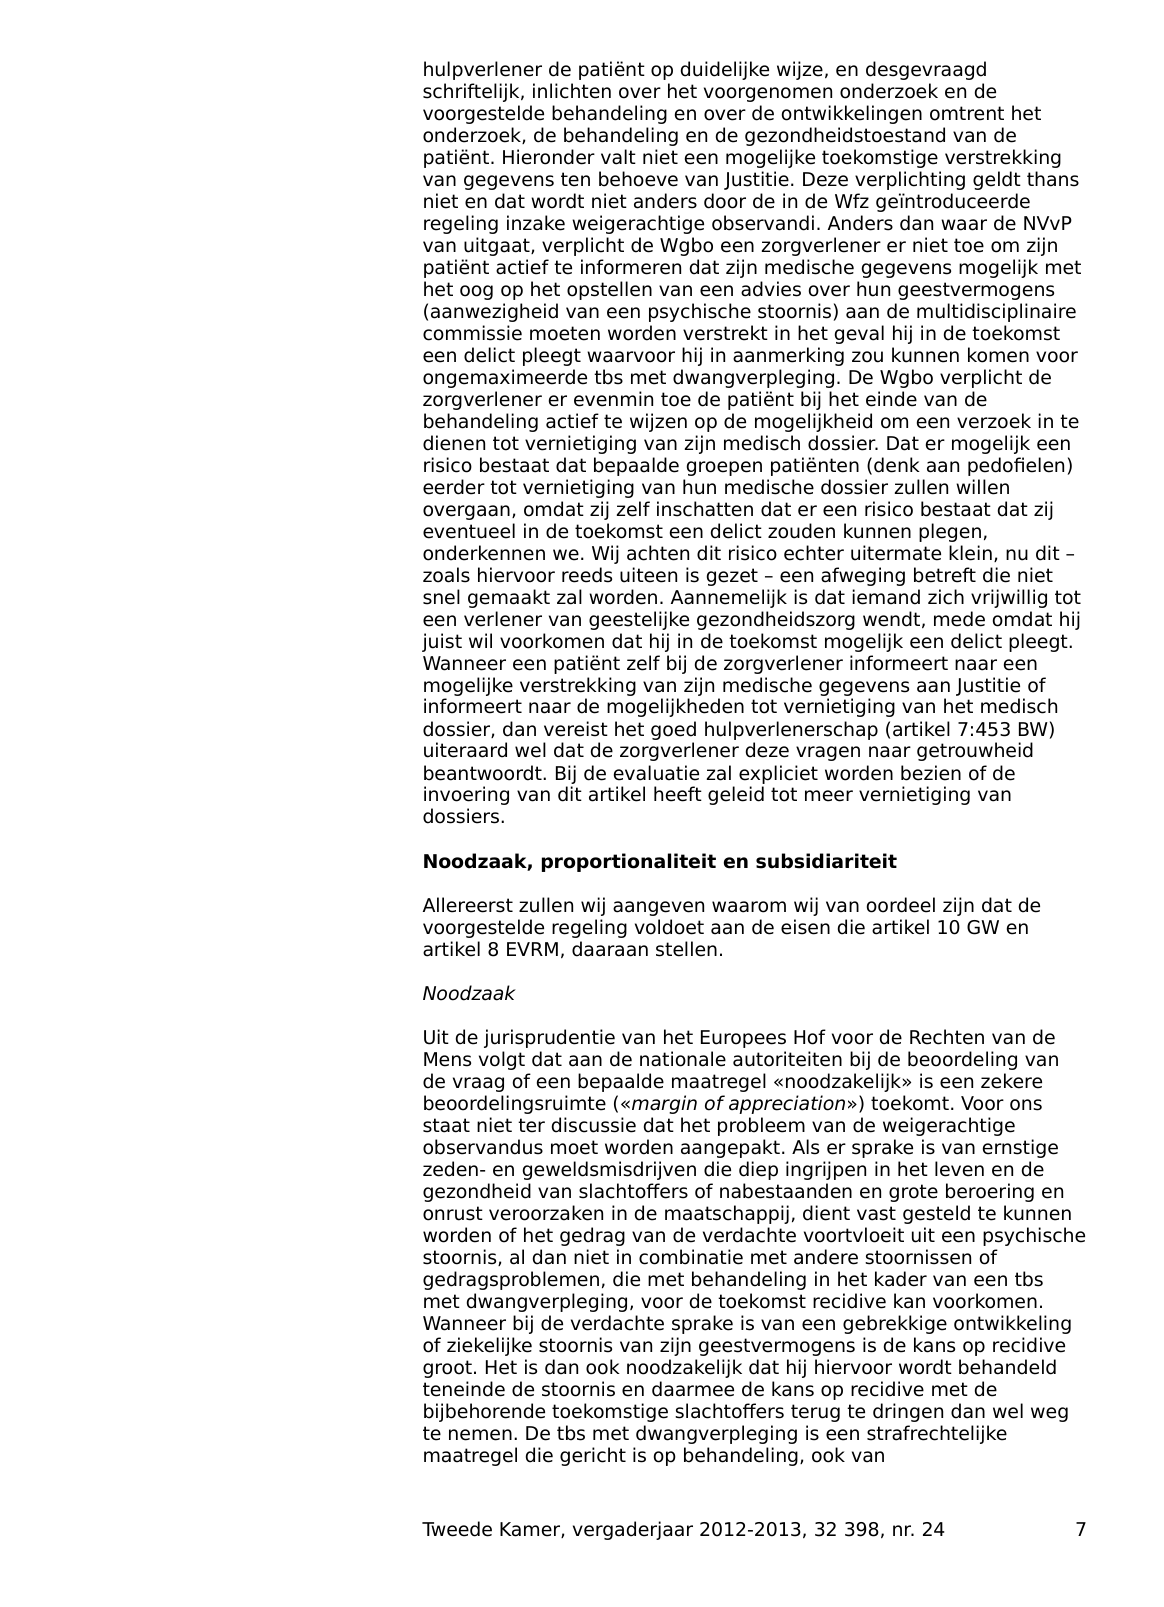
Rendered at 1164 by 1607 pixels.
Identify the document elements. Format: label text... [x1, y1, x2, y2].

text hulpverlener de patiënt op duidelijke wijze, en desgevraagd schriftelijk, inlichten over het voorgenomen onderzoek en de voorgestelde behandeling en over de ontwikkelingen omtrent het onderzoek, de behandeling en de gezondheidstoestand van de patiënt. Hieronder valt niet een mogelijke toekomstige verstrekking van gegevens ten behoeve van Justitie. Deze verplichting geldt thans niet en dat wordt niet anders door de in de Wfz geïntroduceerde regeling inzake weigerachtige observandi. Anders dan waar de NVvP van uitgaat, verplicht de Wgbo een zorgverlener er niet toe om zijn patiënt actief te informeren dat zijn medische gegevens mogelijk met het oog op het opstellen van een advies over hun geestvermogens (aanwezigheid van een psychische stoornis) aan de multidisciplinaire commissie moeten worden verstrekt in het geval hij in de toekomst een delict pleegt waarvoor hij in aanmerking zou kunnen komen voor ongemaximeerde tbs met dwangverpleging. De Wgbo verplicht de zorgverlener er evenmin toe de patiënt bij het einde van de behandeling actief te wijzen op de mogelijkheid om een verzoek in te dienen tot vernietiging van zijn medisch dossier. Dat er mogelijk een risico bestaat dat bepaalde groepen patiënten (denk aan pedofielen) eerder tot vernietiging van hun medische dossier zullen willen overgaan, omdat zij zelf inschatten dat er een risico bestaat dat zij eventueel in de toekomst een delict zouden kunnen plegen, onderkennen we. Wij achten dit risico echter uitermate klein, nu dit – zoals hiervoor reeds uiteen is gezet – een afweging betreft die niet snel gemaakt zal worden. Aannemelijk is dat iemand zich vrijwillig tot een verlener van geestelijke gezondheidszorg wendt, mede omdat hij juist wil voorkomen dat hij in de toekomst mogelijk een delict pleegt. Wanneer een patiënt zelf bij de zorgverlener informeert naar een mogelijke verstrekking van zijn medische gegevens aan Justitie of informeert naar de mogelijkheden tot vernietiging van het medisch dossier, dan vereist het goed hulpverlenerschap (artikel 7:453 BW) uiteraard wel dat de zorgverlener deze vragen naar getrouwheid beantwoordt. Bij de evaluatie zal expliciet worden bezien of de invoering van dit artikel heeft geleid tot meer vernietiging van dossiers. [422, 59, 1087, 828]
text Allereerst zullen wij aangeven waarom wij van oordeel zijn dat de voorgestelde regeling voldoet aan de eisen die artikel 10 GW en artikel 8 EVRM, daaraan stellen. [422, 895, 1087, 961]
text Uit de jurisprudentie van het Europees Hof voor de Rechten van de Mens volgt dat aan de nationale autoriteiten bij de beoordeling van de vraag of een bepaalde maatregel «noodzakelijk» is een zekere beoordelingsruimte («margin of appreciation») toekomt. Voor ons staat niet ter discussie dat het probleem van de weigerachtige observandus moet worden aangepakt. Als er sprake is van ernstige zeden- en geweldsmisdrijven die diep ingrijpen in het leven en de gezondheid van slachtoffers of nabestaanden en grote beroering en onrust veroorzaken in de maatschappij, dient vast gesteld te kunnen worden of het gedrag van de verdachte voortvloeit uit een psychische stoornis, al dan niet in combinatie met andere stoornissen of gedragsproblemen, die met behandeling in het kader van een tbs met dwangverpleging, voor de toekomst recidive kan voorkomen. Wanneer bij de verdachte sprake is van een gebrekkige ontwikkeling of ziekelijke stoornis van zijn geestvermogens is de kans op recidive groot. Het is dan ook noodzakelijk dat hij hiervoor wordt behandeld teneinde de stoornis en daarmee de kans op recidive met de bijbehorende toekomstige slachtoffers terug te dringen dan wel weg te nemen. De tbs met dwangverpleging is een strafrechtelijke maatregel die gericht is op behandeling, ook van [422, 1027, 1087, 1467]
subtitle Noodzaak [422, 983, 1087, 1005]
subtitle Noodzaak, proportionaliteit en subsidiariteit [422, 851, 1087, 872]
